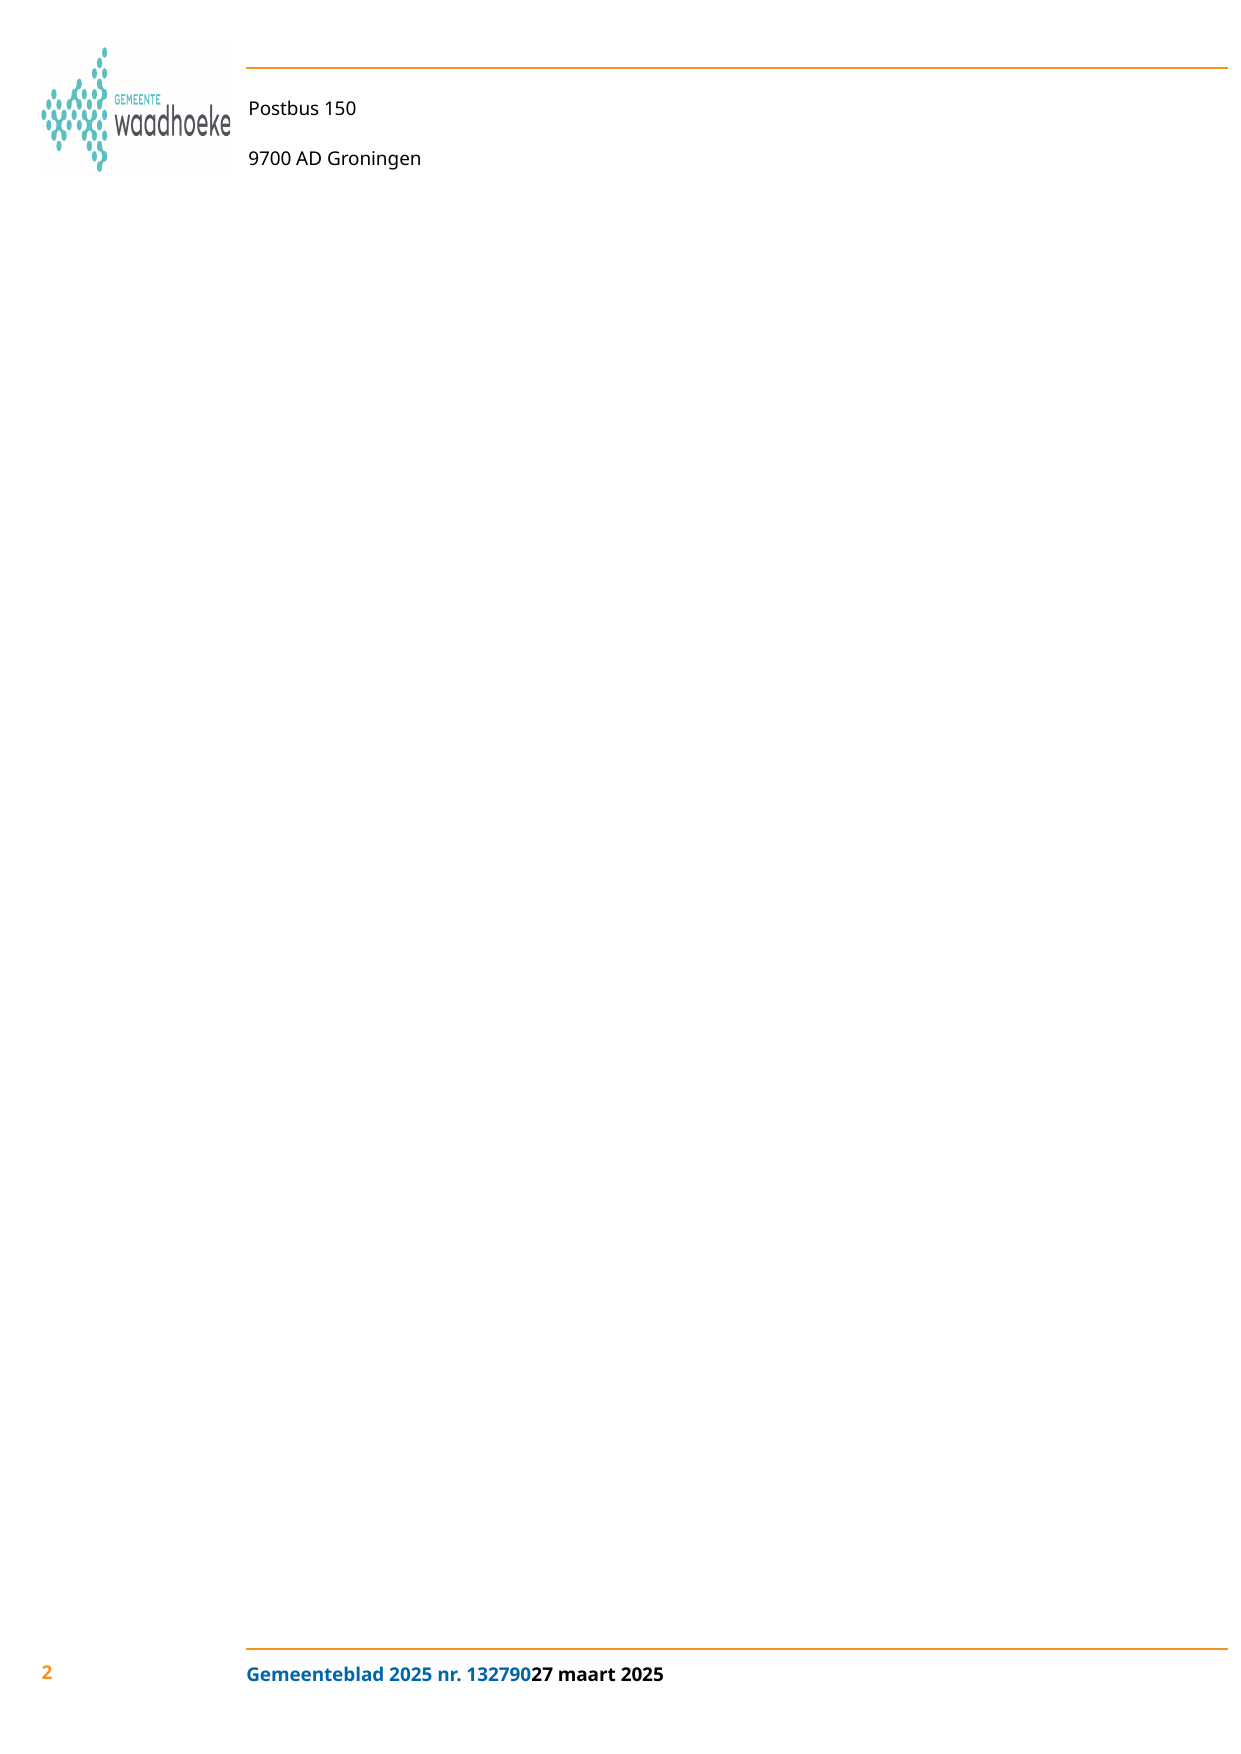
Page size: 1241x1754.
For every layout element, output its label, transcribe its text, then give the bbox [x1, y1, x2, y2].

text Postbus 150 [248, 95, 1152, 121]
text 9700 AD Groningen [248, 145, 1152, 171]
picture [41, 47, 231, 172]
